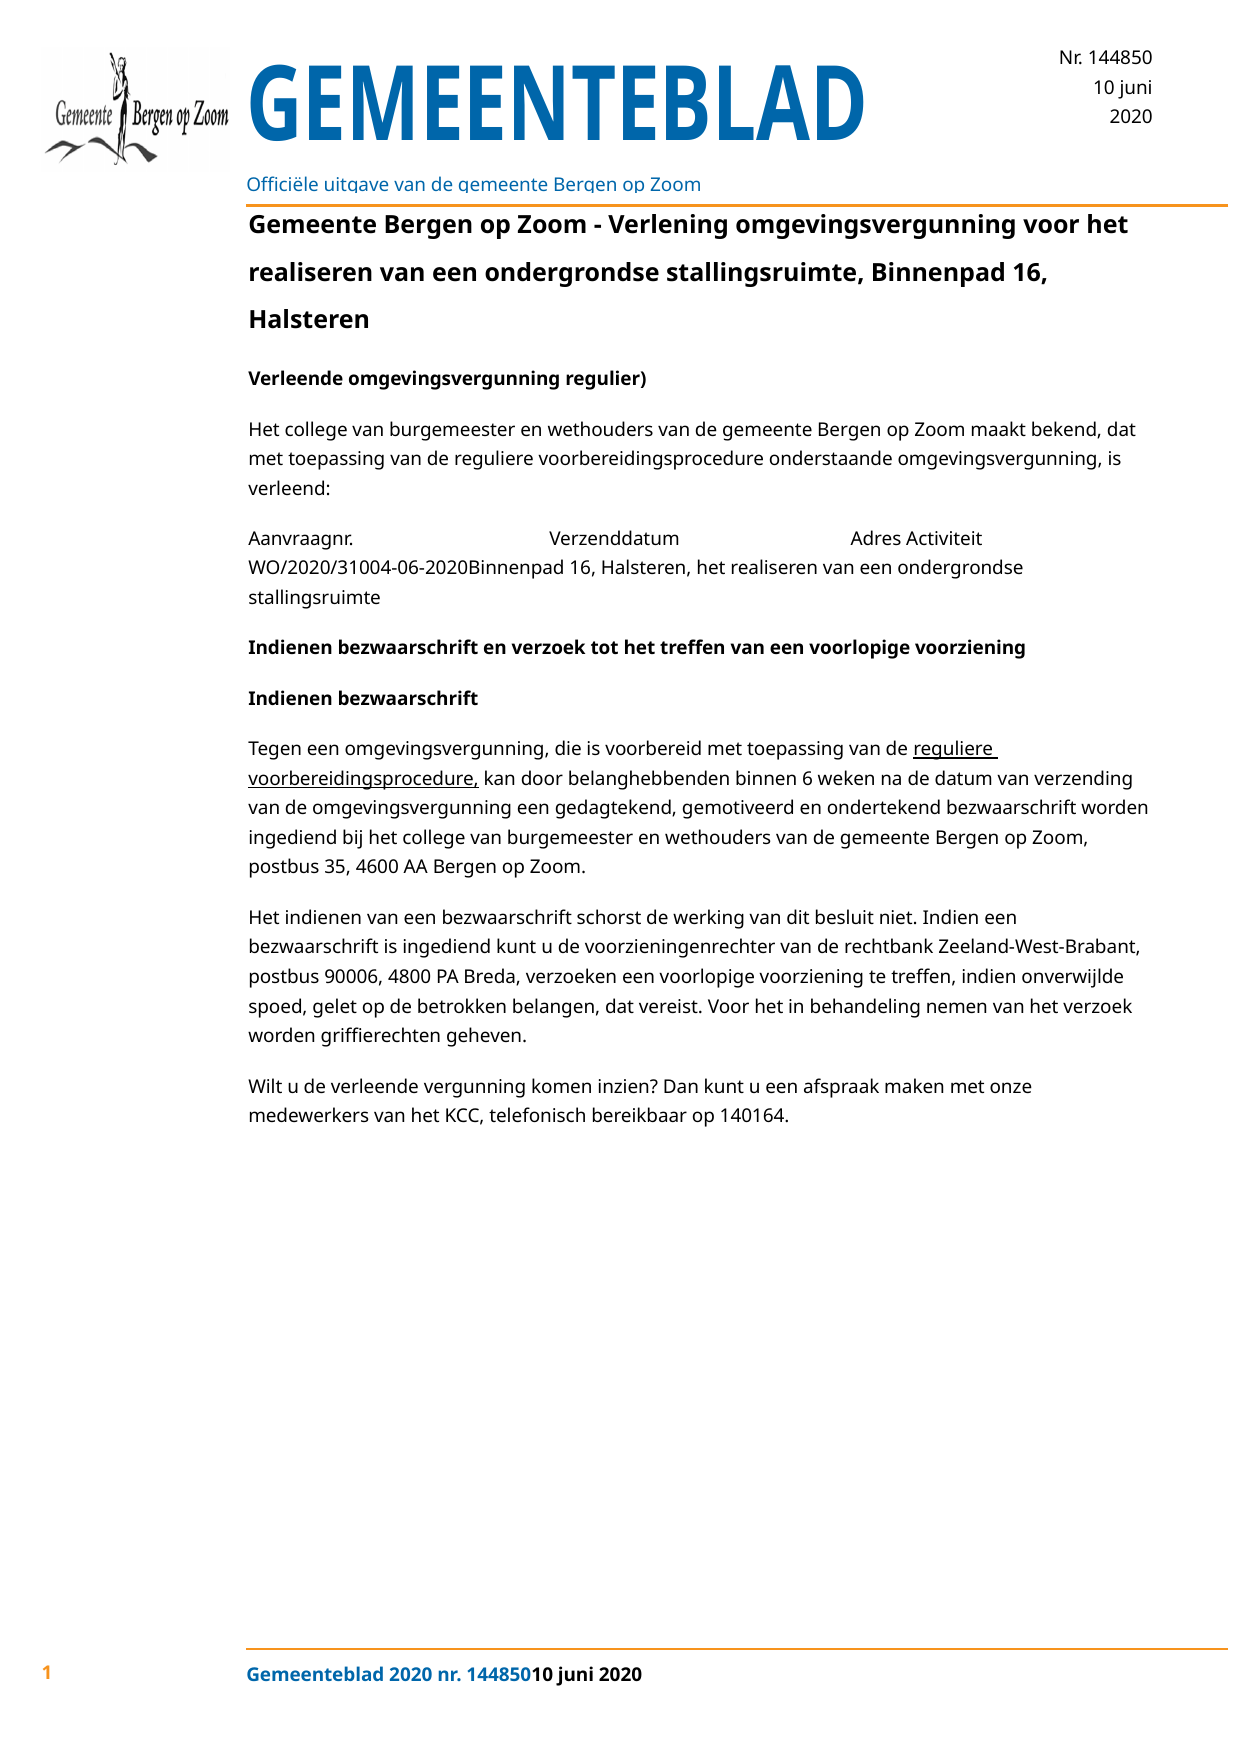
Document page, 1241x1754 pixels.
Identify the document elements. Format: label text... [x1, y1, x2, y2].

text Het college van burgemeester en wethouders van de gemeente Bergen op Zoom maakt bekend, dat met toepassing van de reguliere voorbereidingsprocedure onderstaande omgevingsvergunning, is verleend: [248, 416, 1152, 501]
text Gemeente Bergen op Zoom - Verlening omgevingsvergunning voor het realiseren van een ondergrondse stallingsruimte, Binnenpad 16, Halsteren [248, 207, 1152, 336]
text Wilt u de verleende vergunning komen inzien? Dan kunt u een afspraak maken met onze medewerkers van het KCC, telefonisch bereikbaar op 140164. [248, 1073, 1152, 1128]
text WO/2020/31004-06-2020Binnenpad 16, Halsteren, het realiseren van een ondergrondse stallingsruimte [248, 554, 1152, 610]
text Verleende omgevingsvergunning regulier) [248, 366, 1152, 391]
table_header Verzenddatum [549, 526, 850, 551]
text Het indienen van een bezwaarschrift schorst de werking van dit besluit niet. Indien een bezwaarschrift is ingediend kunt u de voorzieningenrechter van de rechtbank Zeeland-West-Brabant, postbus 90006, 4800 PA Breda, verzoeken een voorlopige voorziening te treffen, indien onverwijlde spoed, gelet op de betrokken belangen, dat vereist. Voor het in behandeling nemen van het verzoek worden griffierechten geheven. [248, 904, 1152, 1048]
text Indienen bezwaarschrift [248, 685, 1152, 711]
picture [41, 47, 231, 172]
table_header Aanvraagnr. [248, 526, 549, 551]
table_header Adres Activiteit [850, 526, 1152, 551]
text Tegen een omgevingsvergunning, die is voorbereid met toepassing van de reguliere voorbereidingsprocedure, kan door belanghebbenden binnen 6 weken na de datum van verzending van de omgevingsvergunning een gedagtekend, gemotiveerd en ondertekend bezwaarschrift worden ingediend bij het college van burgemeester en wethouders van de gemeente Bergen op Zoom, postbus 35, 4600 AA Bergen op Zoom. [248, 735, 1152, 879]
text Indienen bezwaarschrift en verzoek tot het treffen van een voorlopige voorziening [248, 634, 1152, 660]
